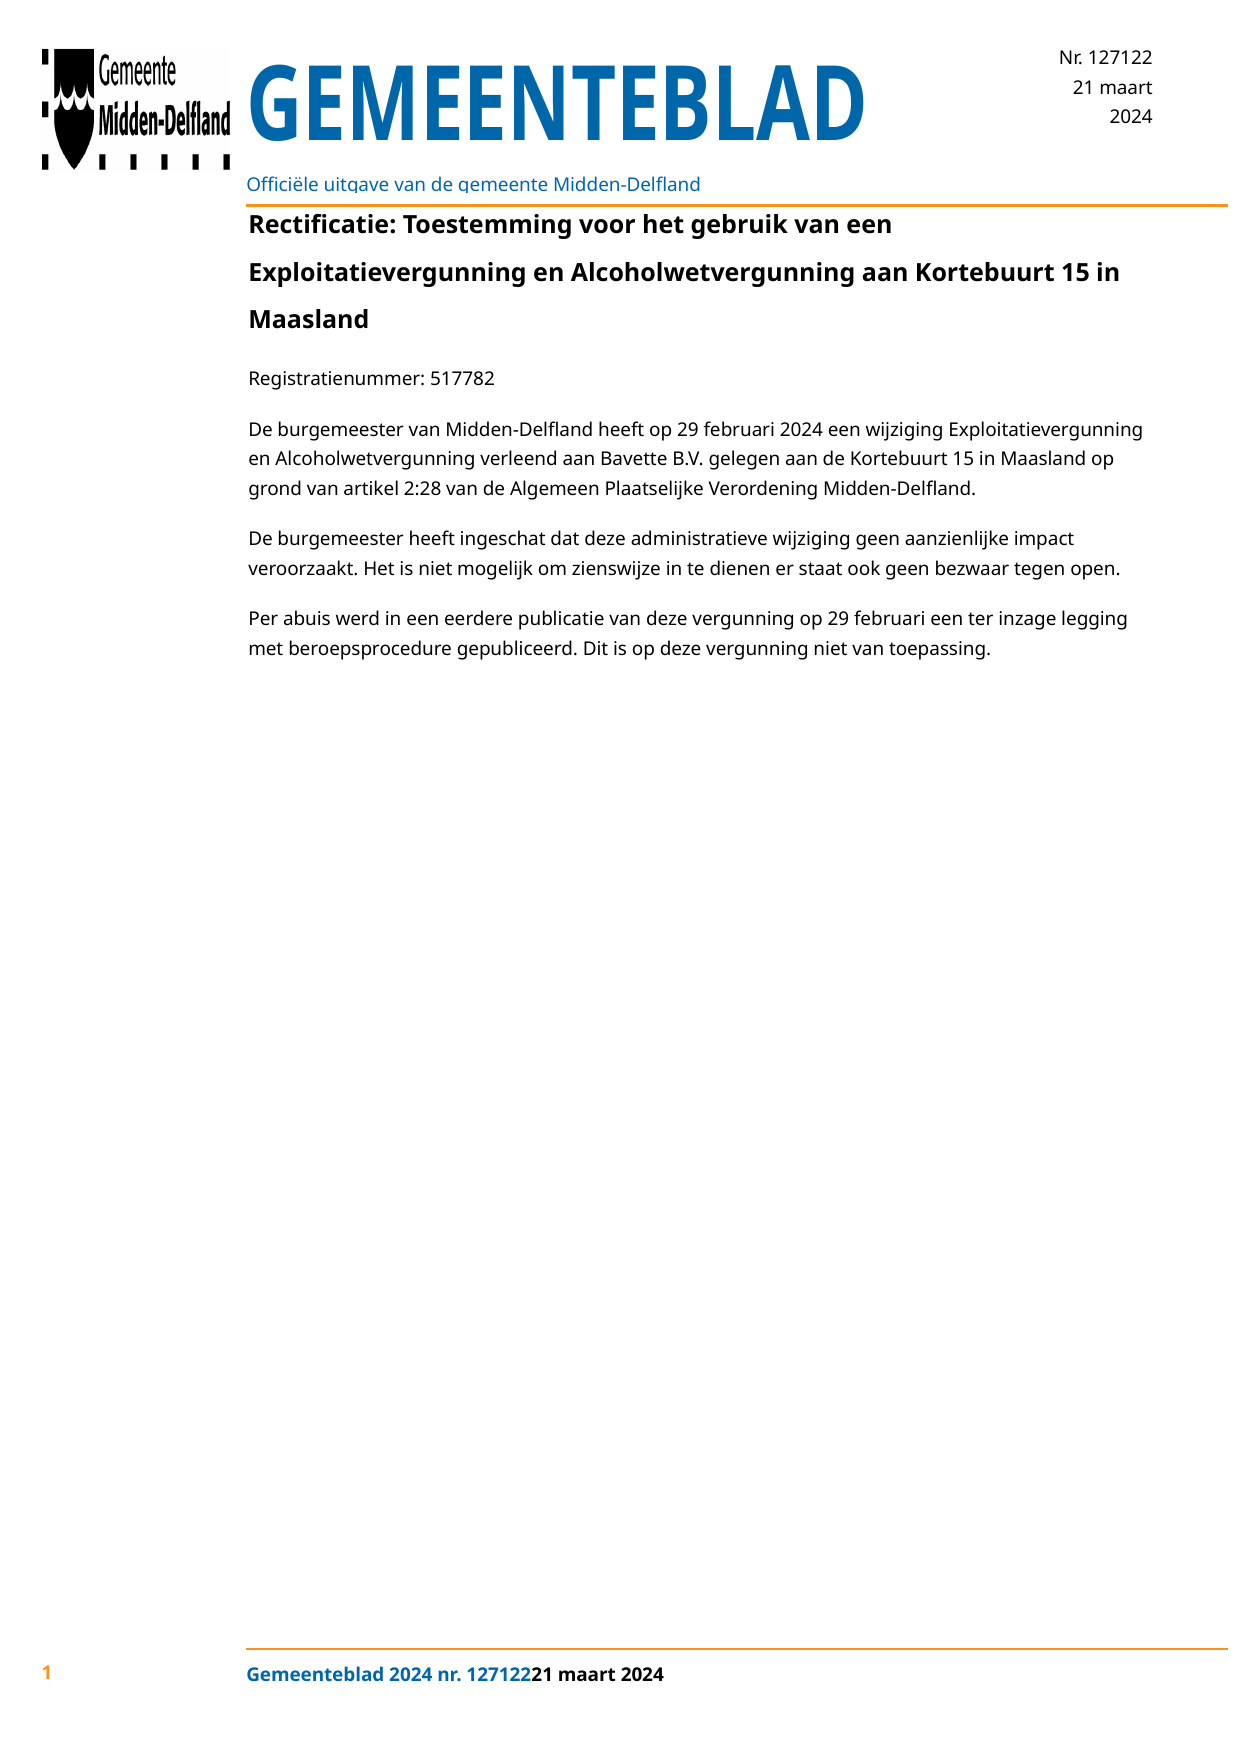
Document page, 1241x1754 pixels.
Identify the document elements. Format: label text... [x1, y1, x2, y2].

text Rectificatie: Toestemming voor het gebruik van een Exploitatievergunning en Alcoholwetvergunning aan Kortebuurt 15 in Maasland [248, 207, 1152, 336]
picture [41, 47, 231, 172]
text De burgemeester heeft ingeschat dat deze administratieve wijziging geen aanzienlijke impact veroorzaakt. Het is niet mogelijk om zienswijze in te dienen er staat ook geen bezwaar tegen open. [248, 526, 1152, 581]
text Registratienummer: 517782 [248, 366, 1152, 391]
text De burgemeester van Midden-Delfland heeft op 29 februari 2024 een wijziging Exploitatievergunning en Alcoholwetvergunning verleend aan Bavette B.V. gelegen aan de Kortebuurt 15 in Maasland op grond van artikel 2:28 van de Algemeen Plaatselijke Verordening Midden-Delfland. [248, 416, 1152, 501]
text Per abuis werd in een eerdere publicatie van deze vergunning op 29 februari een ter inzage legging met beroepsprocedure gepubliceerd. Dit is op deze vergunning niet van toepassing. [248, 606, 1152, 661]
